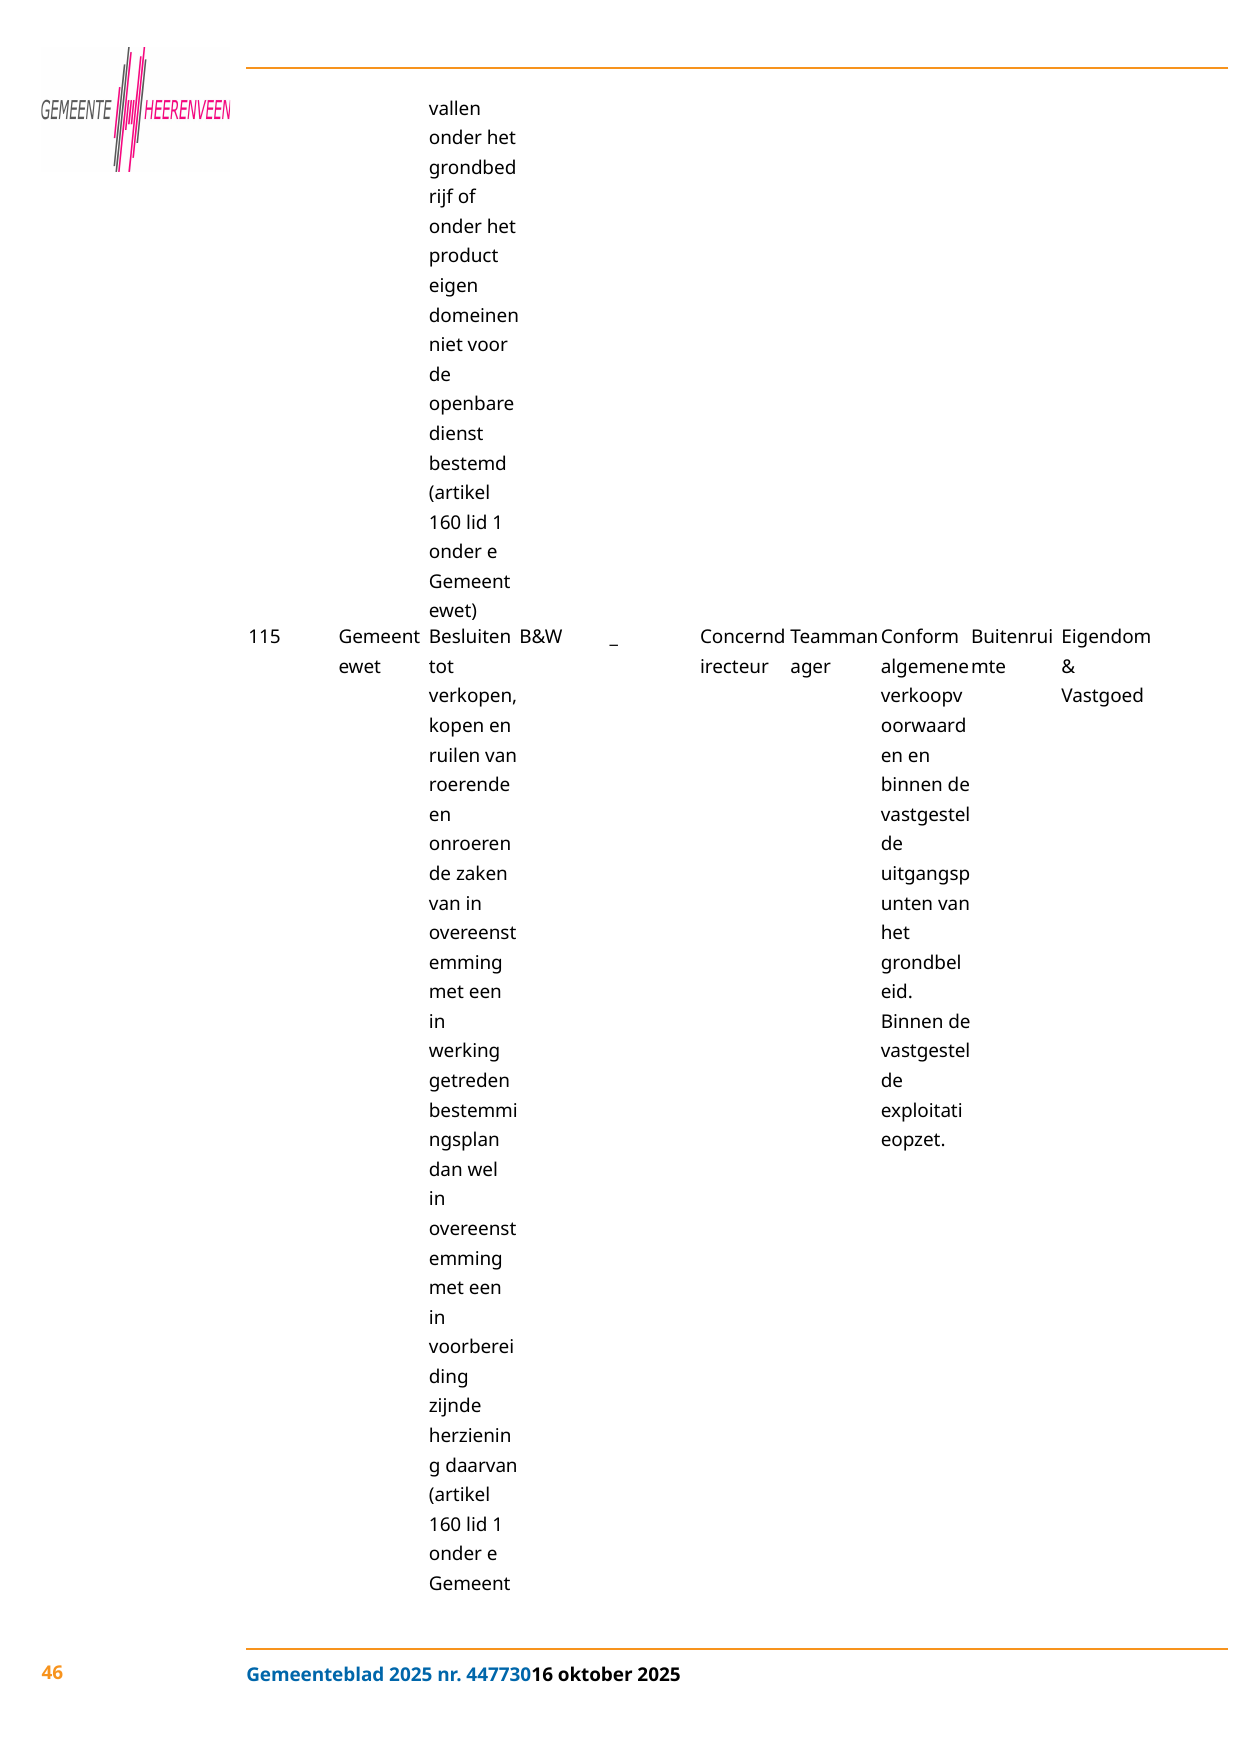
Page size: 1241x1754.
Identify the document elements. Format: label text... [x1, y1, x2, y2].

table_cell [338, 95, 429, 623]
table_cell Gemeentewet [338, 624, 429, 1596]
table_cell Conform algemene verkoopvoorwaarden en binnen de vastgestelde uitgangspunten van het grondbeleid. Binnen de vastgestelde exploitatieopzet. [881, 624, 971, 1596]
table_cell [790, 95, 881, 623]
table_cell Besluiten tot verkopen, kopen en ruilen van roerende en onroerende zaken van in overeenstemming met een in werking getreden bestemmingsplan dan wel in overeenstemming met een in voorbereiding zijnde herziening daarvan (artikel 160 lid 1 onder e Gemeent [429, 624, 519, 1596]
table_cell 115 [248, 624, 338, 1596]
table_cell [248, 95, 338, 623]
table_cell [700, 95, 790, 623]
table_cell _ [609, 624, 700, 1596]
table_cell Buitenruimte [971, 624, 1061, 1596]
picture [41, 47, 231, 172]
table_cell [519, 95, 609, 623]
table_cell Teammanager [790, 624, 881, 1596]
table_cell Concerndirecteur [700, 624, 790, 1596]
table_cell [609, 95, 700, 623]
table_cell vallen onder het grondbedrijf of onder het product eigen domeinen niet voor de openbare dienst bestemd (artikel 160 lid 1 onder e Gemeentewet) [429, 95, 519, 623]
table_cell Eigendom & Vastgoed [1061, 624, 1152, 1596]
table_cell [971, 95, 1061, 623]
table_cell [881, 95, 971, 623]
table_cell [1061, 95, 1152, 623]
table_cell B&W [519, 624, 609, 1596]
